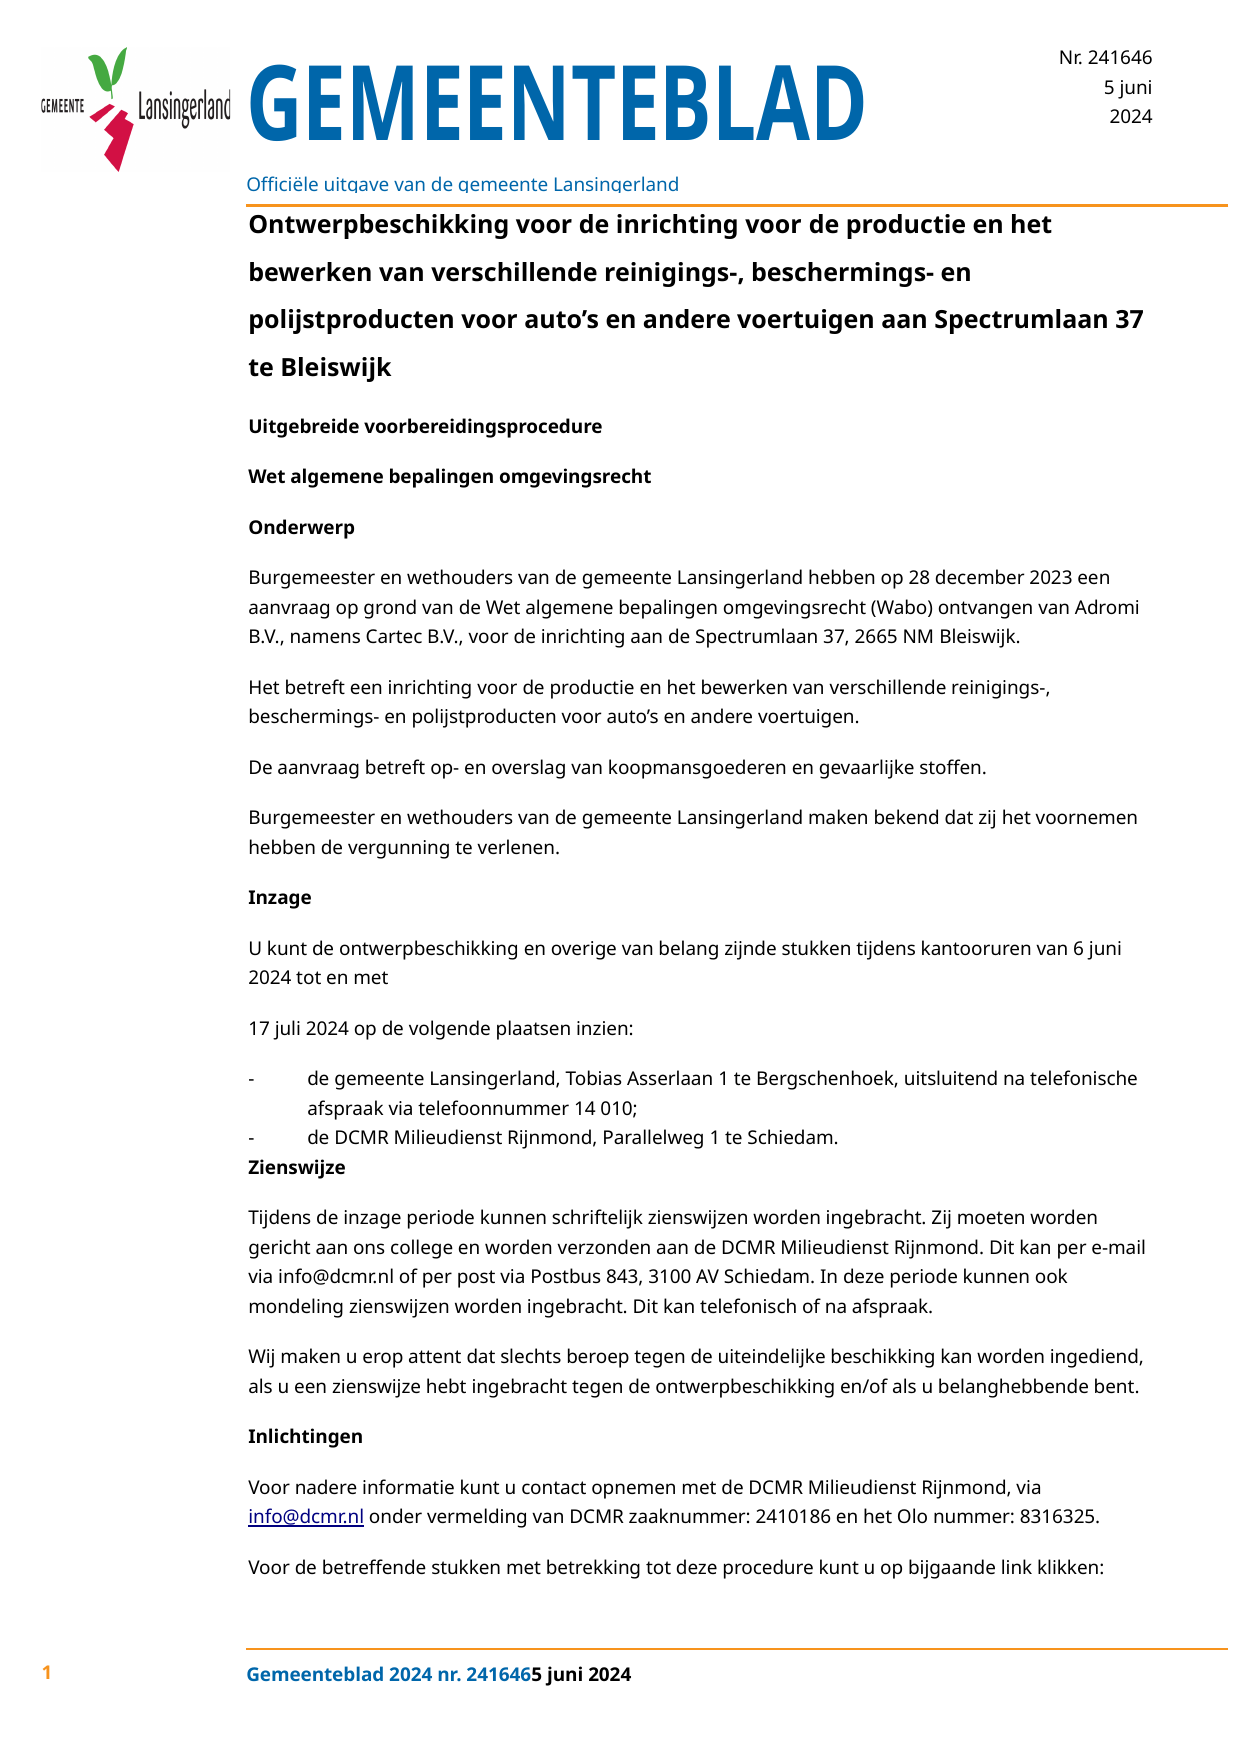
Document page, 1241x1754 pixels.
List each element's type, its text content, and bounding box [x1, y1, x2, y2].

text De aanvraag betreft op- en overslag van koopmansgoederen en gevaarlijke stoffen. [248, 754, 1152, 780]
text Voor nadere informatie kunt u contact opnemen met de DCMR Milieudienst Rijnmond, via info@dcmr.nl onder vermelding van DCMR zaaknummer: 2410186 en het Olo nummer: 8316325. [248, 1474, 1152, 1529]
text Wij maken u erop attent dat slechts beroep tegen de uiteindelijke beschikking kan worden ingediend, als u een zienswijze hebt ingebracht tegen de ontwerpbeschikking en/of als u belanghebbende bent. [248, 1343, 1152, 1399]
picture [41, 47, 231, 172]
text Zienswijze [248, 1154, 1152, 1180]
list de gemeente Lansingerland, Tobias Asserlaan 1 te Bergschenhoek, uitsluitend na telefonische afspraak via telefoonnummer 14 010; [248, 1065, 1152, 1121]
text Ontwerpbeschikking voor de inrichting voor de productie en het bewerken van verschillende reinigings-, beschermings- en polijstproducten voor auto’s en andere voertuigen aan Spectrumlaan 37 te Bleiswijk [248, 207, 1152, 384]
text U kunt de ontwerpbeschikking en overige van belang zijnde stukken tijdens kantooruren van 6 juni 2024 tot en met [248, 935, 1152, 990]
text Uitgebreide voorbereidingsprocedure [248, 413, 1152, 439]
text Inzage [248, 884, 1152, 910]
text 17 juli 2024 op de volgende plaatsen inzien: [248, 1015, 1152, 1041]
text Tijdens de inzage periode kunnen schriftelijk zienswijzen worden ingebracht. Zij moeten worden gericht aan ons college en worden verzonden aan de DCMR Milieudienst Rijnmond. Dit kan per e-mail via info@dcmr.nl of per post via Postbus 843, 3100 AV Schiedam. In deze periode kunnen ook mondeling zienswijzen worden ingebracht. Dit kan telefonisch of na afspraak. [248, 1204, 1152, 1319]
text Onderwerp [248, 514, 1152, 540]
text Voor de betreffende stukken met betrekking tot deze procedure kunt u op bijgaande link klikken: [248, 1554, 1152, 1580]
text Wet algemene bepalingen omgevingsrecht [248, 463, 1152, 489]
text Het betreft een inrichting voor de productie en het bewerken van verschillende reinigings-, beschermings- en polijstproducten voor auto’s en andere voertuigen. [248, 674, 1152, 729]
text Burgemeester en wethouders van de gemeente Lansingerland hebben op 28 december 2023 een aanvraag op grond van de Wet algemene bepalingen omgevingsrecht (Wabo) ontvangen van Adromi B.V., namens Cartec B.V., voor de inrichting aan de Spectrumlaan 37, 2665 NM Bleiswijk. [248, 564, 1152, 649]
text Inlichtingen [248, 1423, 1152, 1449]
list de DCMR Milieudienst Rijnmond, Parallelweg 1 te Schiedam. [248, 1124, 1152, 1150]
text Burgemeester en wethouders van de gemeente Lansingerland maken bekend dat zij het voornemen hebben de vergunning te verlenen. [248, 804, 1152, 860]
